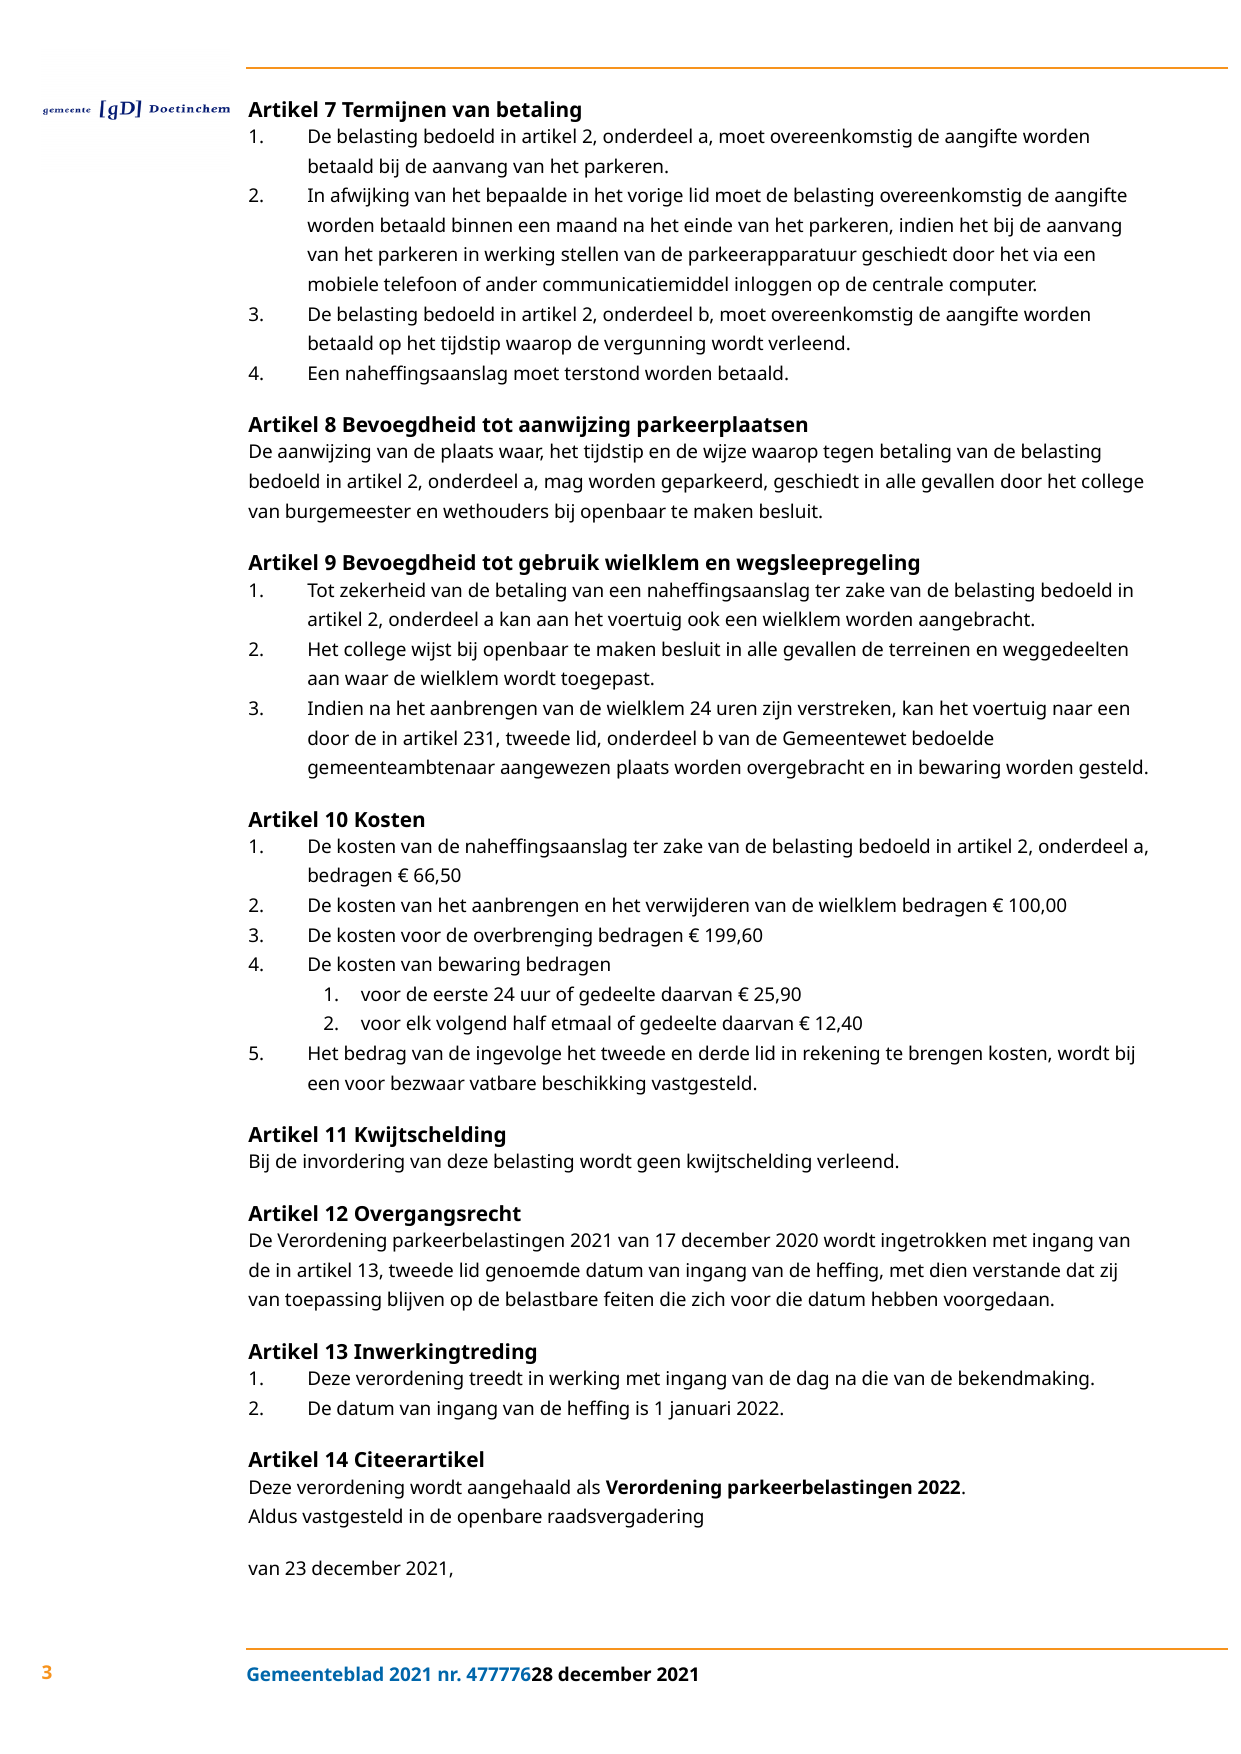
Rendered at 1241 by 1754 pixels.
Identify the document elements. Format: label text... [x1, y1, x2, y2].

text Artikel 12 Overgangsrecht [248, 1199, 1152, 1227]
text Artikel 13 Inwerkingtreding [248, 1337, 1152, 1366]
list voor de eerste 24 uur of gedeelte daarvan € 25,90 [323, 981, 1152, 1007]
list De kosten van bewaring bedragen [248, 951, 1152, 977]
list Indien na het aanbrengen van de wielklem 24 uren zijn verstreken, kan het voertuig naar een door de in artikel 231, tweede lid, onderdeel b van de Gemeentewet bedoelde gemeenteambtenaar aangewezen plaats worden overgebracht en in bewaring worden gesteld. [248, 695, 1152, 780]
list Deze verordening treedt in werking met ingang van de dag na die van de bekendmaking. [248, 1366, 1152, 1391]
text Artikel 10 Kosten [248, 805, 1152, 833]
list voor elk volgend half etmaal of gedeelte daarvan € 12,40 [323, 1011, 1152, 1036]
list In afwijking van het bepaalde in het vorige lid moet de belasting overeenkomstig de aangifte worden betaald binnen een maand na het einde van het parkeren, indien het bij de aanvang van het parkeren in werking stellen van de parkeerapparatuur geschiedt door het via een mobiele telefoon of ander communicatiemiddel inloggen op de centrale computer. [248, 182, 1152, 297]
list Het college wijst bij openbaar te maken besluit in alle gevallen de terreinen en weggedeelten aan waar de wielklem wordt toegepast. [248, 636, 1152, 691]
text De Verordening parkeerbelastingen 2021 van 17 december 2020 wordt ingetrokken met ingang van de in artikel 13, tweede lid genoemde datum van ingang van de heffing, met dien verstande dat zij van toepassing blijven op de belastbare feiten die zich voor die datum hebben voorgedaan. [248, 1227, 1152, 1312]
text Artikel 11 Kwijtschelding [248, 1120, 1152, 1149]
text De aanwijzing van de plaats waar, het tijdstip en de wijze waarop tegen betaling van de belasting bedoeld in artikel 2, onderdeel a, mag worden geparkeerd, geschiedt in alle gevallen door het college van burgemeester en wethouders bij openbaar te maken besluit. [248, 439, 1152, 524]
text Aldus vastgesteld in de openbare raadsvergadering [248, 1503, 1152, 1529]
text Artikel 14 Citeerartikel [248, 1446, 1152, 1474]
list De kosten van het aanbrengen en het verwijderen van de wielklem bedragen € 100,00 [248, 892, 1152, 918]
list De kosten van de naheffingsaanslag ter zake van de belasting bedoeld in artikel 2, onderdeel a, bedragen € 66,50 [248, 833, 1152, 888]
list Tot zekerheid van de betaling van een naheffingsaanslag ter zake van de belasting bedoeld in artikel 2, onderdeel a kan aan het voertuig ook een wielklem worden aangebracht. [248, 577, 1152, 632]
list De datum van ingang van de heffing is 1 januari 2022. [248, 1395, 1152, 1421]
picture [41, 47, 231, 172]
list De kosten voor de overbrenging bedragen € 199,60 [248, 922, 1152, 948]
list De belasting bedoeld in artikel 2, onderdeel a, moet overeenkomstig de aangifte worden betaald bij de aanvang van het parkeren. [248, 123, 1152, 178]
text Deze verordening wordt aangehaald als Verordening parkeerbelastingen 2022. [248, 1474, 1152, 1500]
text Bij de invordering van deze belasting wordt geen kwijtschelding verleend. [248, 1149, 1152, 1174]
list Het bedrag van de ingevolge het tweede en derde lid in rekening te brengen kosten, wordt bij een voor bezwaar vatbare beschikking vastgesteld. [248, 1040, 1152, 1096]
text Artikel 7 Termijnen van betaling [248, 95, 1152, 123]
list Een naheffingsaanslag moet terstond worden betaald. [248, 360, 1152, 386]
list De belasting bedoeld in artikel 2, onderdeel b, moet overeenkomstig de aangifte worden betaald op het tijdstip waarop de vergunning wordt verleend. [248, 301, 1152, 356]
text Artikel 8 Bevoegdheid tot aanwijzing parkeerplaatsen [248, 410, 1152, 439]
text van 23 december 2021, [248, 1555, 1152, 1581]
text Artikel 9 Bevoegdheid tot gebruik wielklem en wegsleepregeling [248, 548, 1152, 577]
